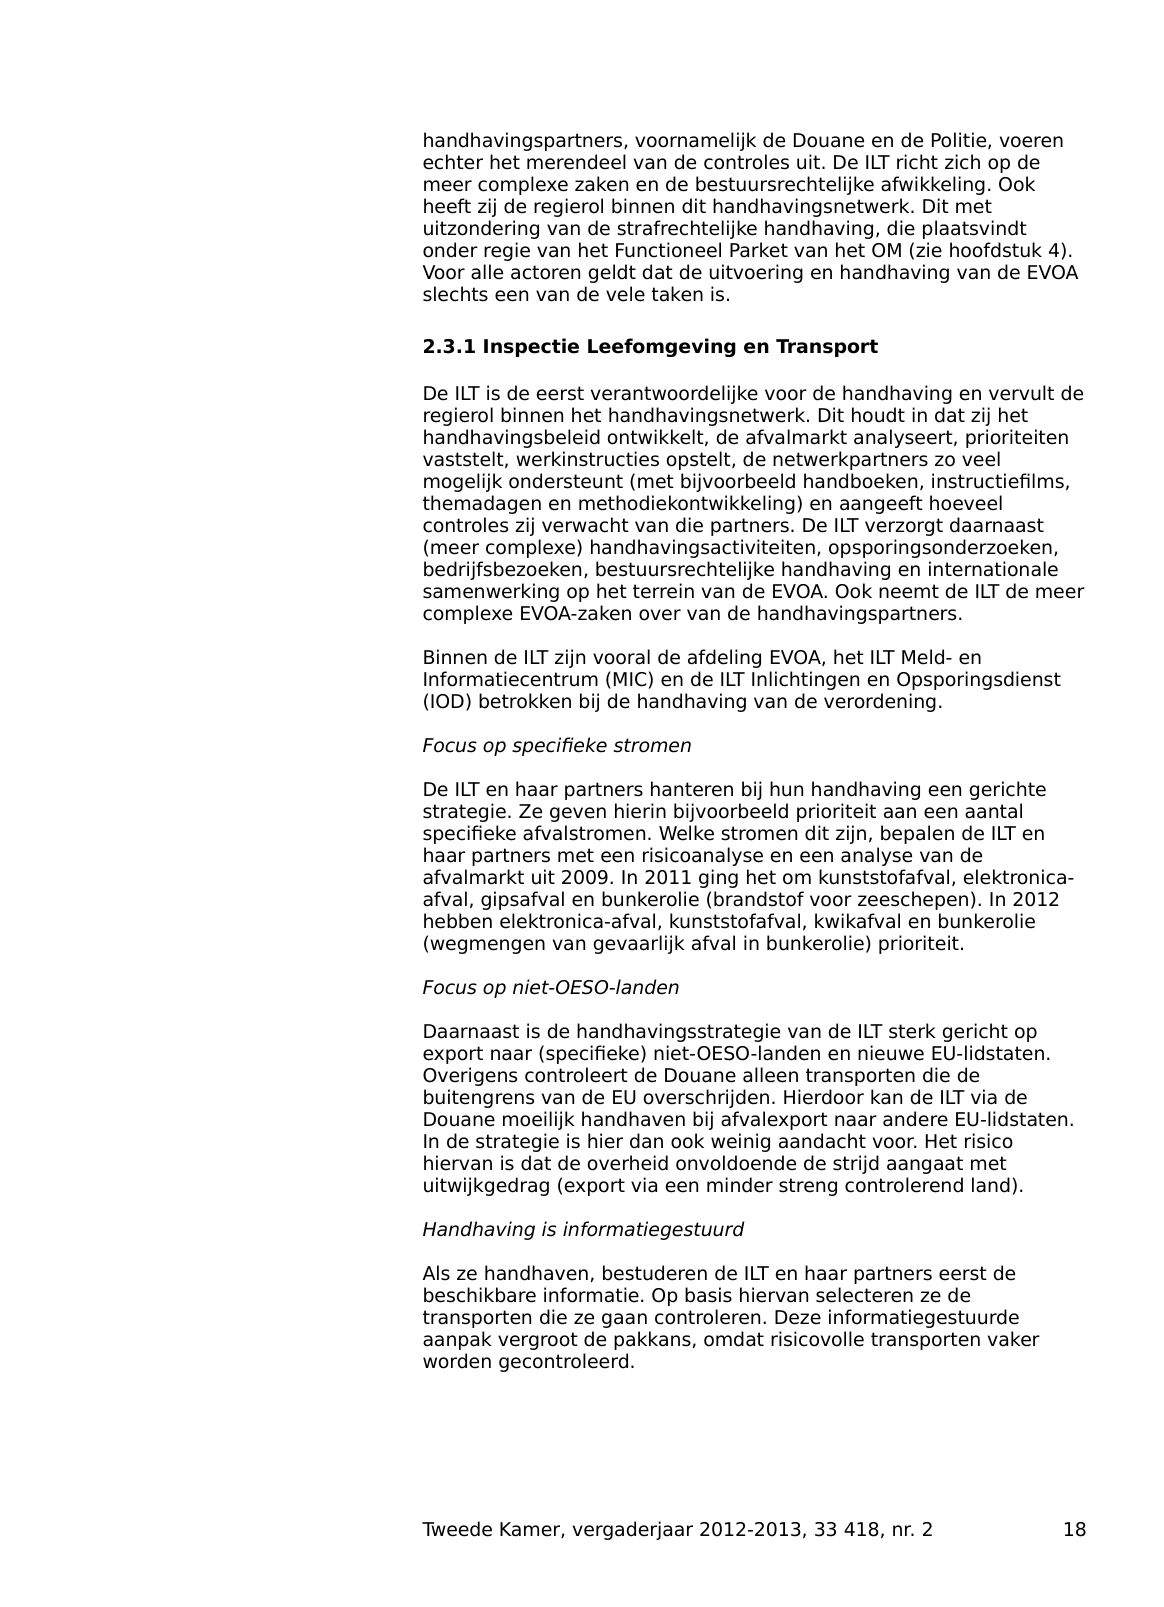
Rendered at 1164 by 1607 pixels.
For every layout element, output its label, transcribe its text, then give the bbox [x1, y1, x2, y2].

subtitle 2.3.1 Inspectie Leefomgeving en Transport [422, 336, 1087, 358]
text Daarnaast is de handhavingsstrategie van de ILT sterk gericht op export naar (specifieke) niet-OESO-landen en nieuwe EU-lidstaten. Overigens controleert de Douane alleen transporten die de buitengrens van de EU overschrijden. Hierdoor kan de ILT via de Douane moeilijk handhaven bij afvalexport naar andere EU-lidstaten. In de strategie is hier dan ook weinig aandacht voor. Het risico hiervan is dat de overheid onvoldoende de strijd aangaat met uitwijkgedrag (export via een minder streng controlerend land). [422, 1021, 1087, 1197]
subtitle Handhaving is informatiegestuurd [422, 1219, 1087, 1241]
subtitle Focus op specifieke stromen [422, 735, 1087, 757]
text De ILT is de eerst verantwoordelijke voor de handhaving en vervult de regierol binnen het handhavingsnetwerk. Dit houdt in dat zij het handhavingsbeleid ontwikkelt, de afvalmarkt analyseert, prioriteiten vaststelt, werkinstructies opstelt, de netwerkpartners zo veel mogelijk ondersteunt (met bijvoorbeeld handboeken, instructiefilms, themadagen en methodiekontwikkeling) en aangeeft hoeveel controles zij verwacht van die partners. De ILT verzorgt daarnaast (meer complexe) handhavingsactiviteiten, opsporingsonderzoeken, bedrijfsbezoeken, bestuursrechtelijke handhaving en internationale samenwerking op het terrein van de EVOA. Ook neemt de ILT de meer complexe EVOA-zaken over van de handhavingspartners. [422, 383, 1087, 624]
text Als ze handhaven, bestuderen de ILT en haar partners eerst de beschikbare informatie. Op basis hiervan selecteren ze de transporten die ze gaan controleren. Deze informatiegestuurde aanpak vergroot de pakkans, omdat risicovolle transporten vaker worden gecontroleerd. [422, 1263, 1087, 1373]
text De ILT en haar partners hanteren bij hun handhaving een gerichte strategie. Ze geven hierin bijvoorbeeld prioriteit aan een aantal specifieke afvalstromen. Welke stromen dit zijn, bepalen de ILT en haar partners met een risicoanalyse en een analyse van de afvalmarkt uit 2009. In 2011 ging het om kunststofafval, elektronica-afval, gipsafval en bunkerolie (brandstof voor zeeschepen). In 2012 hebben elektronica-afval, kunststofafval, kwikafval en bunkerolie (wegmengen van gevaarlijk afval in bunkerolie) prioriteit. [422, 779, 1087, 955]
subtitle Focus op niet-OESO-landen [422, 977, 1087, 999]
text handhavingspartners, voornamelijk de Douane en de Politie, voeren echter het merendeel van de controles uit. De ILT richt zich op de meer complexe zaken en de bestuursrechtelijke afwikkeling. Ook heeft zij de regierol binnen dit handhavingsnetwerk. Dit met uitzondering van de strafrechtelijke handhaving, die plaatsvindt onder regie van het Functioneel Parket van het OM (zie hoofdstuk 4). Voor alle actoren geldt dat de uitvoering en handhaving van de EVOA slechts een van de vele taken is. [422, 130, 1087, 306]
text Binnen de ILT zijn vooral de afdeling EVOA, het ILT Meld- en Informatiecentrum (MIC) en de ILT Inlichtingen en Opsporingsdienst (IOD) betrokken bij de handhaving van de verordening. [422, 647, 1087, 713]
